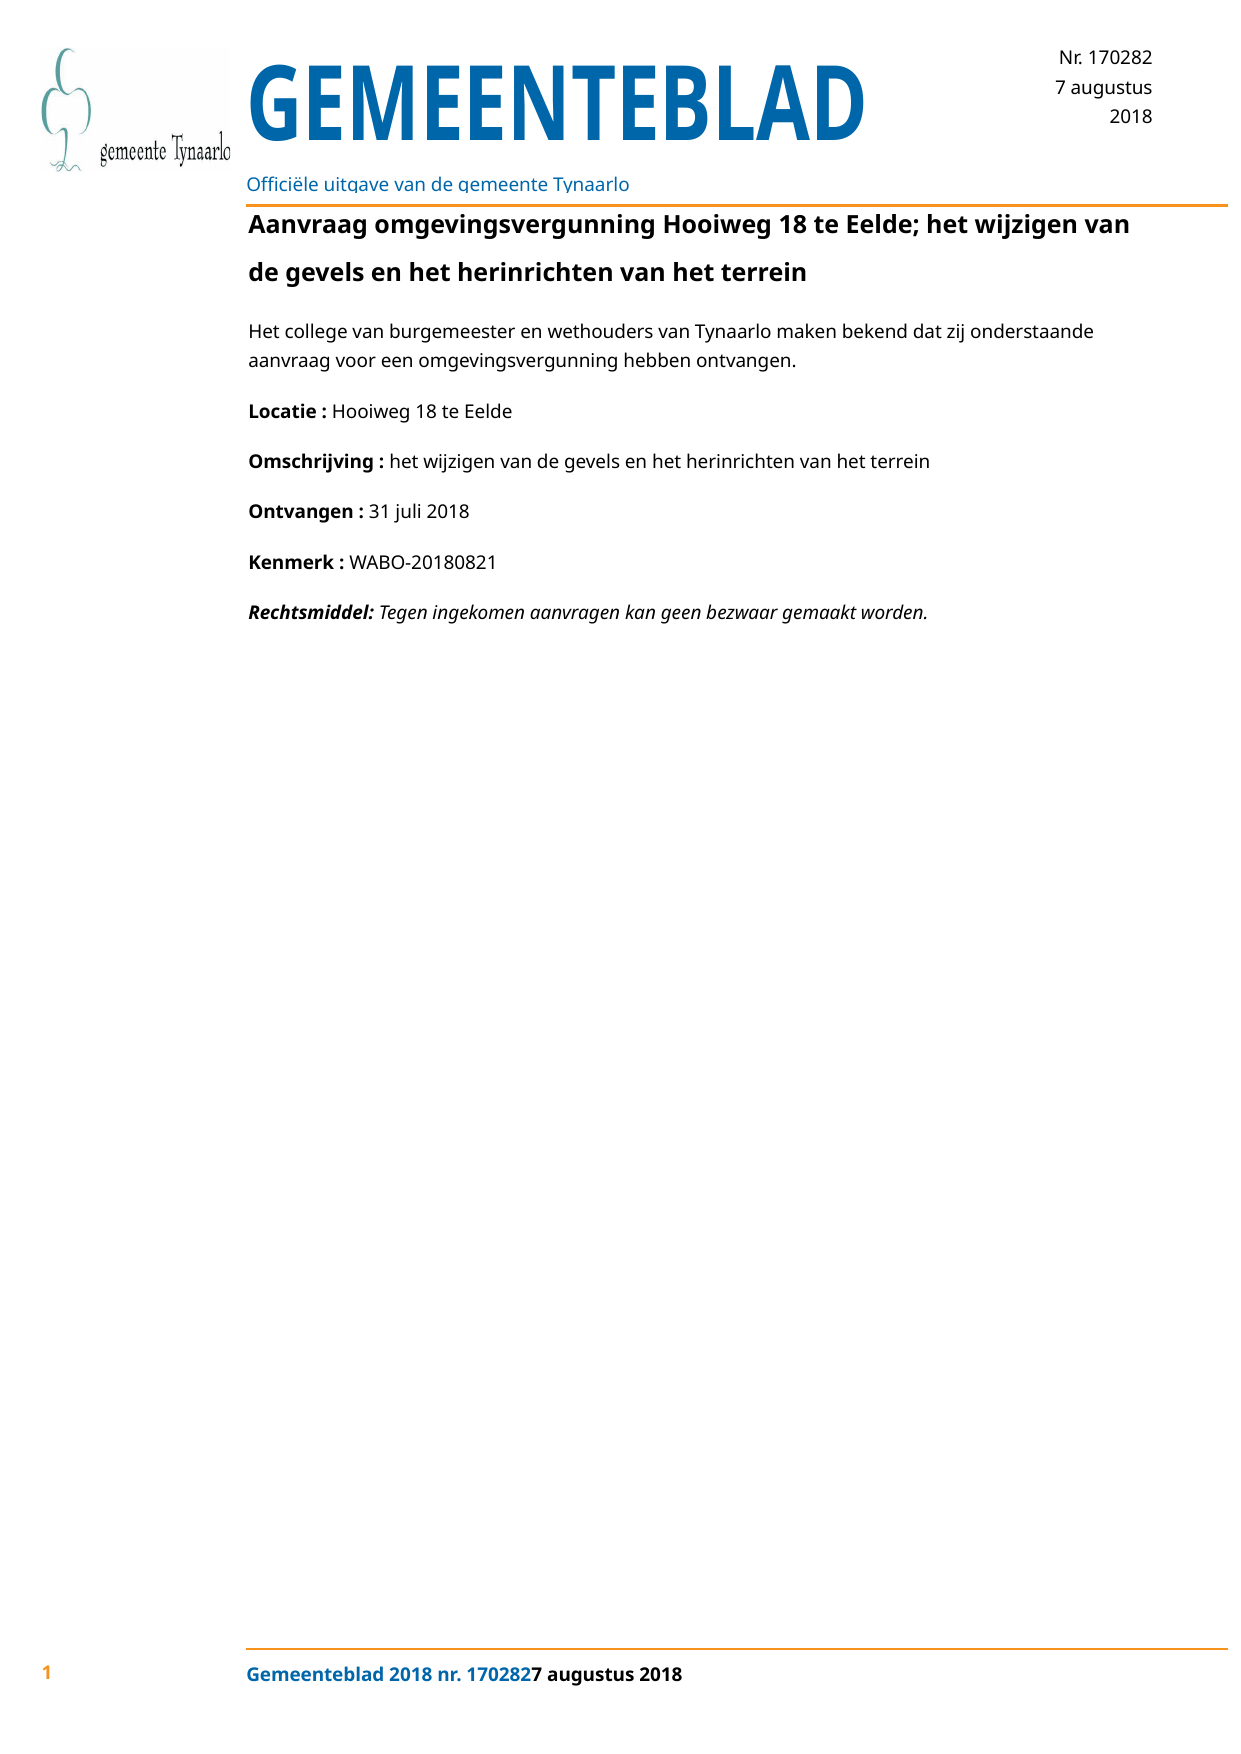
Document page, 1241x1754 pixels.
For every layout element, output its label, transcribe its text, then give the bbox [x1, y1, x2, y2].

text Rechtsmiddel: Tegen ingekomen aanvragen kan geen bezwaar gemaakt worden. [248, 599, 1152, 625]
text Het college van burgemeester en wethouders van Tynaarlo maken bekend dat zij onderstaande aanvraag voor een omgevingsvergunning hebben ontvangen. [248, 318, 1152, 373]
text Ontvangen : 31 juli 2018 [248, 499, 1152, 524]
text Omschrijving : het wijzigen van de gevels en het herinrichten van het terrein [248, 448, 1152, 474]
text Kenmerk : WABO-20180821 [248, 549, 1152, 575]
picture [41, 47, 231, 172]
text Aanvraag omgevingsvergunning Hooiweg 18 te Eelde; het wijzigen van de gevels en het herinrichten van het terrein [248, 207, 1152, 288]
text Locatie : Hooiweg 18 te Eelde [248, 398, 1152, 424]
